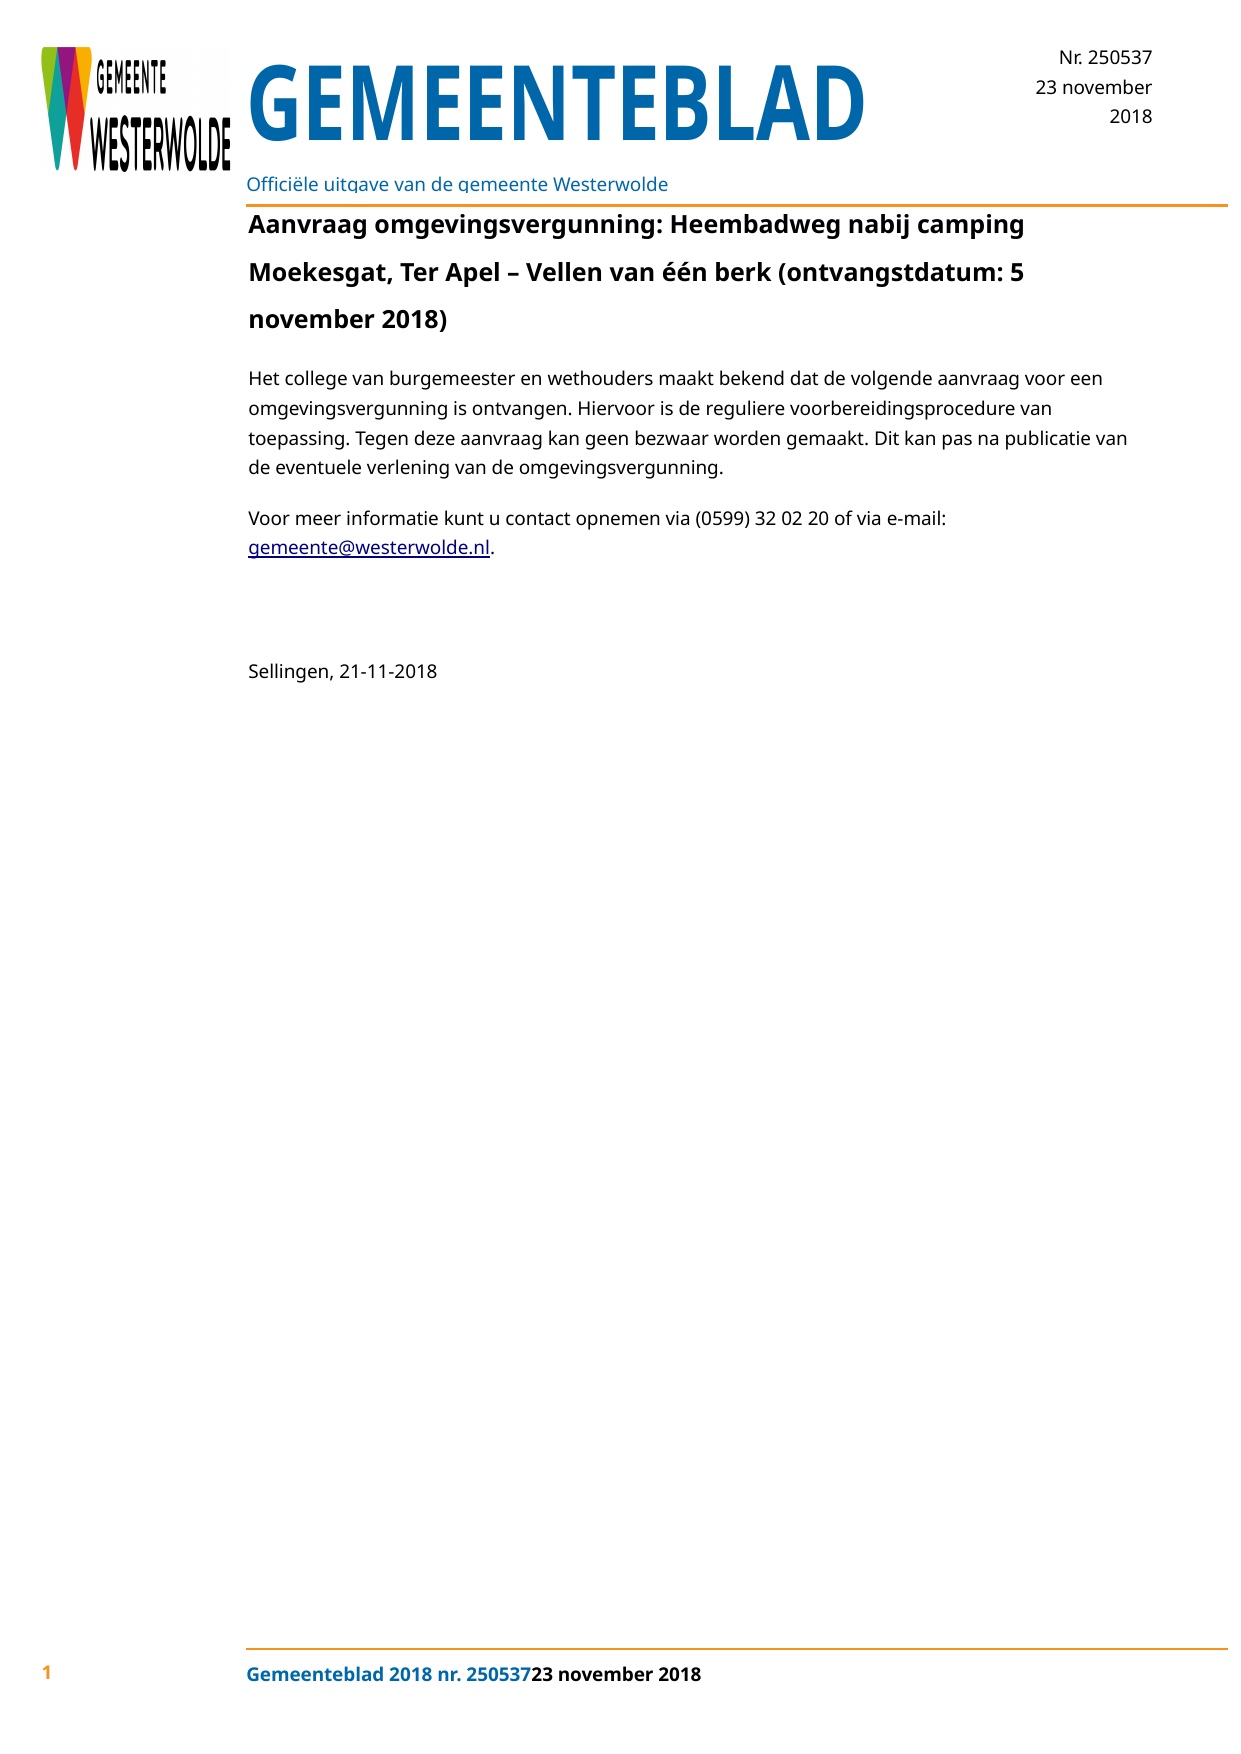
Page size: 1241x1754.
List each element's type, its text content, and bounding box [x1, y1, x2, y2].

text Sellingen, 21-11-2018 [248, 658, 1152, 684]
text Aanvraag omgevingsvergunning: Heembadweg nabij camping Moekesgat, Ter Apel – Vellen van één berk (ontvangstdatum: 5 november 2018) [248, 207, 1152, 336]
text Het college van burgemeester en wethouders maakt bekend dat de volgende aanvraag voor een omgevingsvergunning is ontvangen. Hiervoor is de reguliere voorbereidingsprocedure van toepassing. Tegen deze aanvraag kan geen bezwaar worden gemaakt. Dit kan pas na publicatie van de eventuele verlening van de omgevingsvergunning. [248, 366, 1152, 480]
picture [41, 47, 231, 172]
text Voor meer informatie kunt u contact opnemen via (0599) 32 02 20 of via e-mail: gemeente@westerwolde.nl. [248, 505, 1152, 560]
